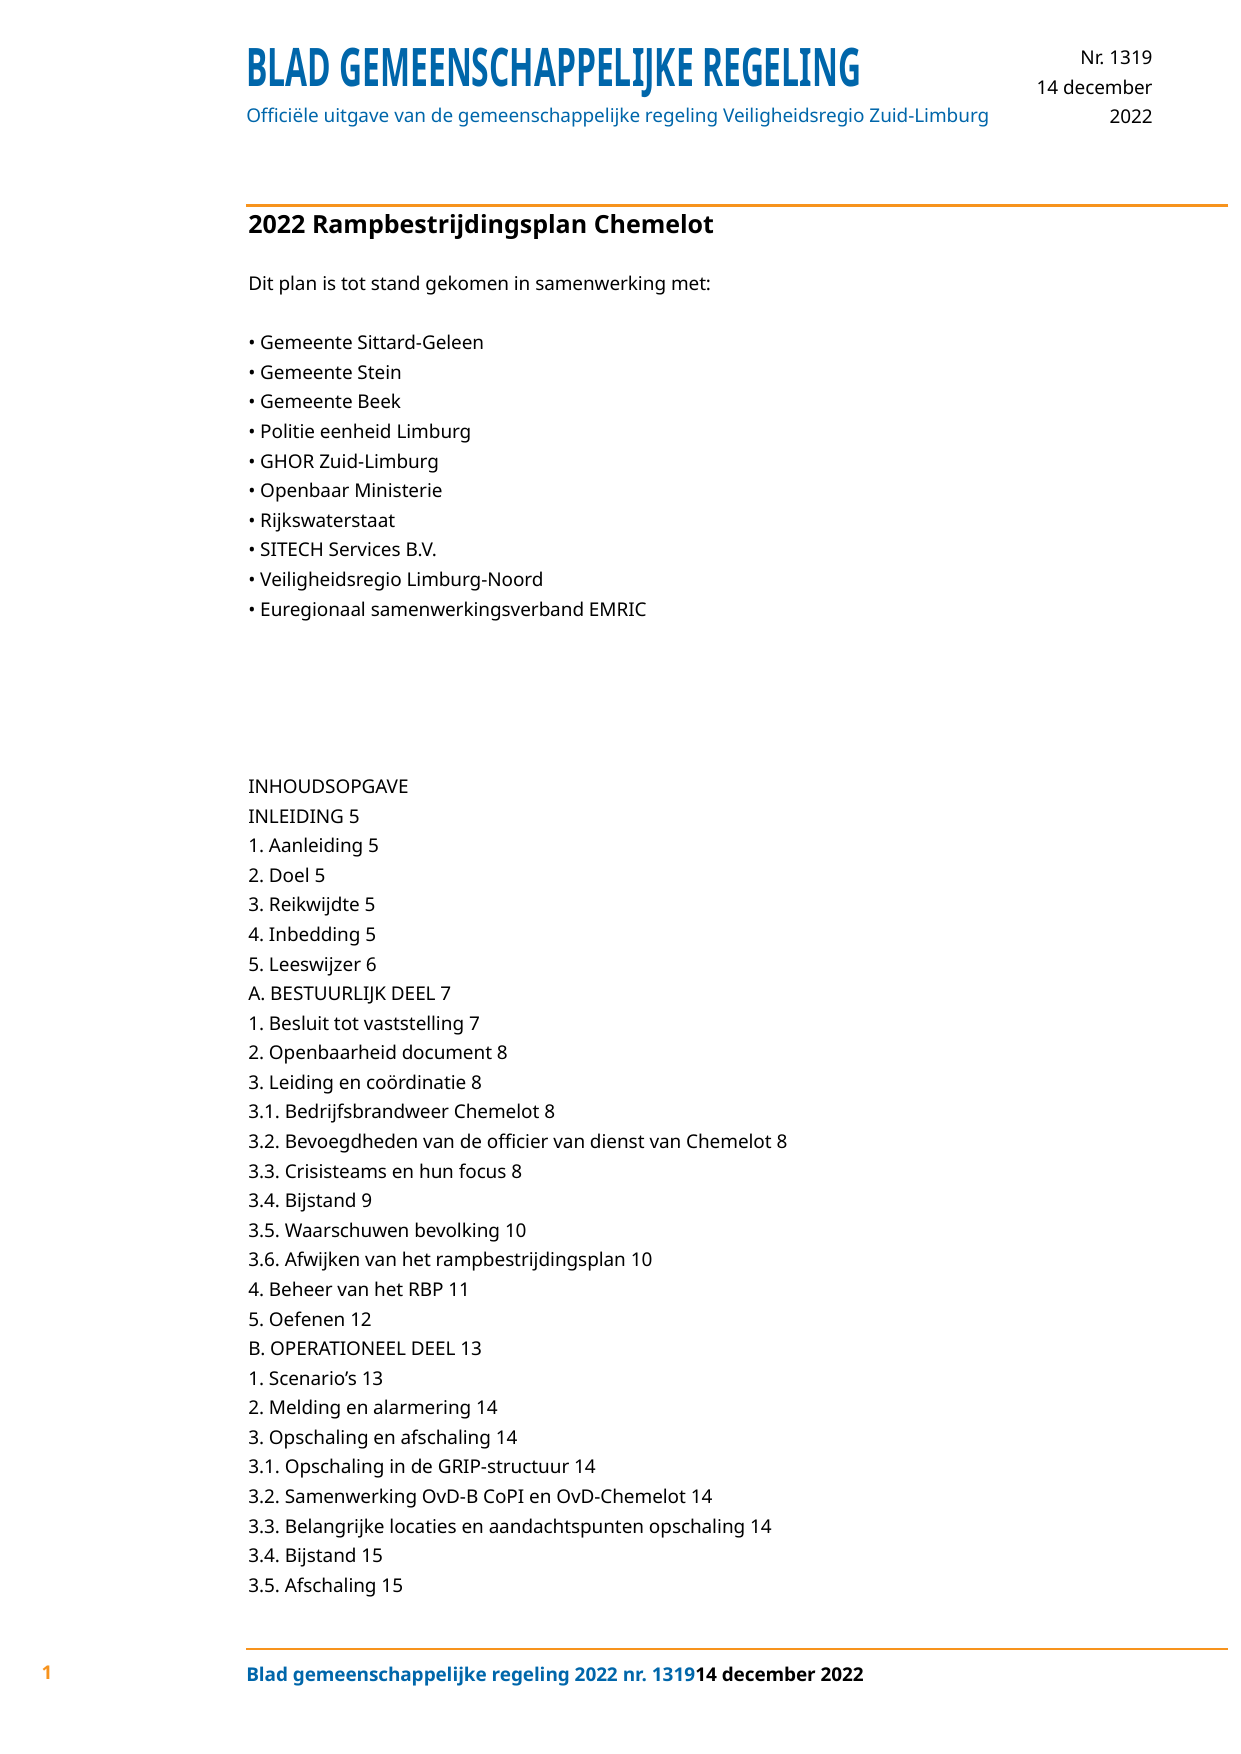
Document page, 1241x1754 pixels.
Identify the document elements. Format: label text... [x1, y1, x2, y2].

text 3.4. Bijstand 15 [248, 1542, 1152, 1568]
text 1. Aanleiding 5 [248, 832, 1152, 858]
text • Gemeente Beek [248, 389, 1152, 414]
text • Gemeente Sittard-Geleen [248, 329, 1152, 355]
text A. BESTUURLIJK DEEL 7 [248, 980, 1152, 1006]
text • GHOR Zuid-Limburg [248, 448, 1152, 473]
text 3.5. Waarschuwen bevolking 10 [248, 1217, 1152, 1243]
text • Politie eenheid Limburg [248, 418, 1152, 444]
text 2. Openbaarheid document 8 [248, 1039, 1152, 1065]
text • Gemeente Stein [248, 359, 1152, 385]
text B. OPERATIONEEL DEEL 13 [248, 1335, 1152, 1361]
text 5. Oefenen 12 [248, 1306, 1152, 1331]
text 3. Leiding en coördinatie 8 [248, 1069, 1152, 1095]
text 3. Opschaling en afschaling 14 [248, 1424, 1152, 1450]
text 4. Inbedding 5 [248, 921, 1152, 947]
text • Rijkswaterstaat [248, 507, 1152, 533]
text 3.3. Belangrijke locaties en aandachtspunten opschaling 14 [248, 1513, 1152, 1538]
text INLEIDING 5 [248, 803, 1152, 828]
text INHOUDSOPGAVE [248, 773, 1152, 799]
text • Veiligheidsregio Limburg-Noord [248, 566, 1152, 592]
text 3.3. Crisisteams en hun focus 8 [248, 1158, 1152, 1183]
text 5. Leeswijzer 6 [248, 951, 1152, 976]
text 2. Melding en alarmering 14 [248, 1394, 1152, 1420]
text 3.6. Afwijken van het rampbestrijdingsplan 10 [248, 1247, 1152, 1272]
text 3.1. Opschaling in de GRIP-structuur 14 [248, 1454, 1152, 1479]
text 2022 Rampbestrijdingsplan Chemelot [248, 207, 1152, 241]
text 3. Reikwijdte 5 [248, 892, 1152, 917]
text Dit plan is tot stand gekomen in samenwerking met: [248, 270, 1152, 296]
text 3.2. Samenwerking OvD-B CoPI en OvD-Chemelot 14 [248, 1483, 1152, 1509]
text • Euregionaal samenwerkingsverband EMRIC [248, 596, 1152, 621]
text 1. Scenario’s 13 [248, 1365, 1152, 1391]
text 3.2. Bevoegdheden van de officier van dienst van Chemelot 8 [248, 1128, 1152, 1154]
picture [41, 47, 231, 172]
text • SITECH Services B.V. [248, 537, 1152, 562]
text 2. Doel 5 [248, 862, 1152, 888]
text 3.5. Afschaling 15 [248, 1572, 1152, 1598]
text 1. Besluit tot vaststelling 7 [248, 1010, 1152, 1036]
text 3.4. Bijstand 9 [248, 1187, 1152, 1213]
text 4. Beheer van het RBP 11 [248, 1276, 1152, 1302]
text • Openbaar Ministerie [248, 477, 1152, 503]
text 3.1. Bedrijfsbrandweer Chemelot 8 [248, 1099, 1152, 1124]
